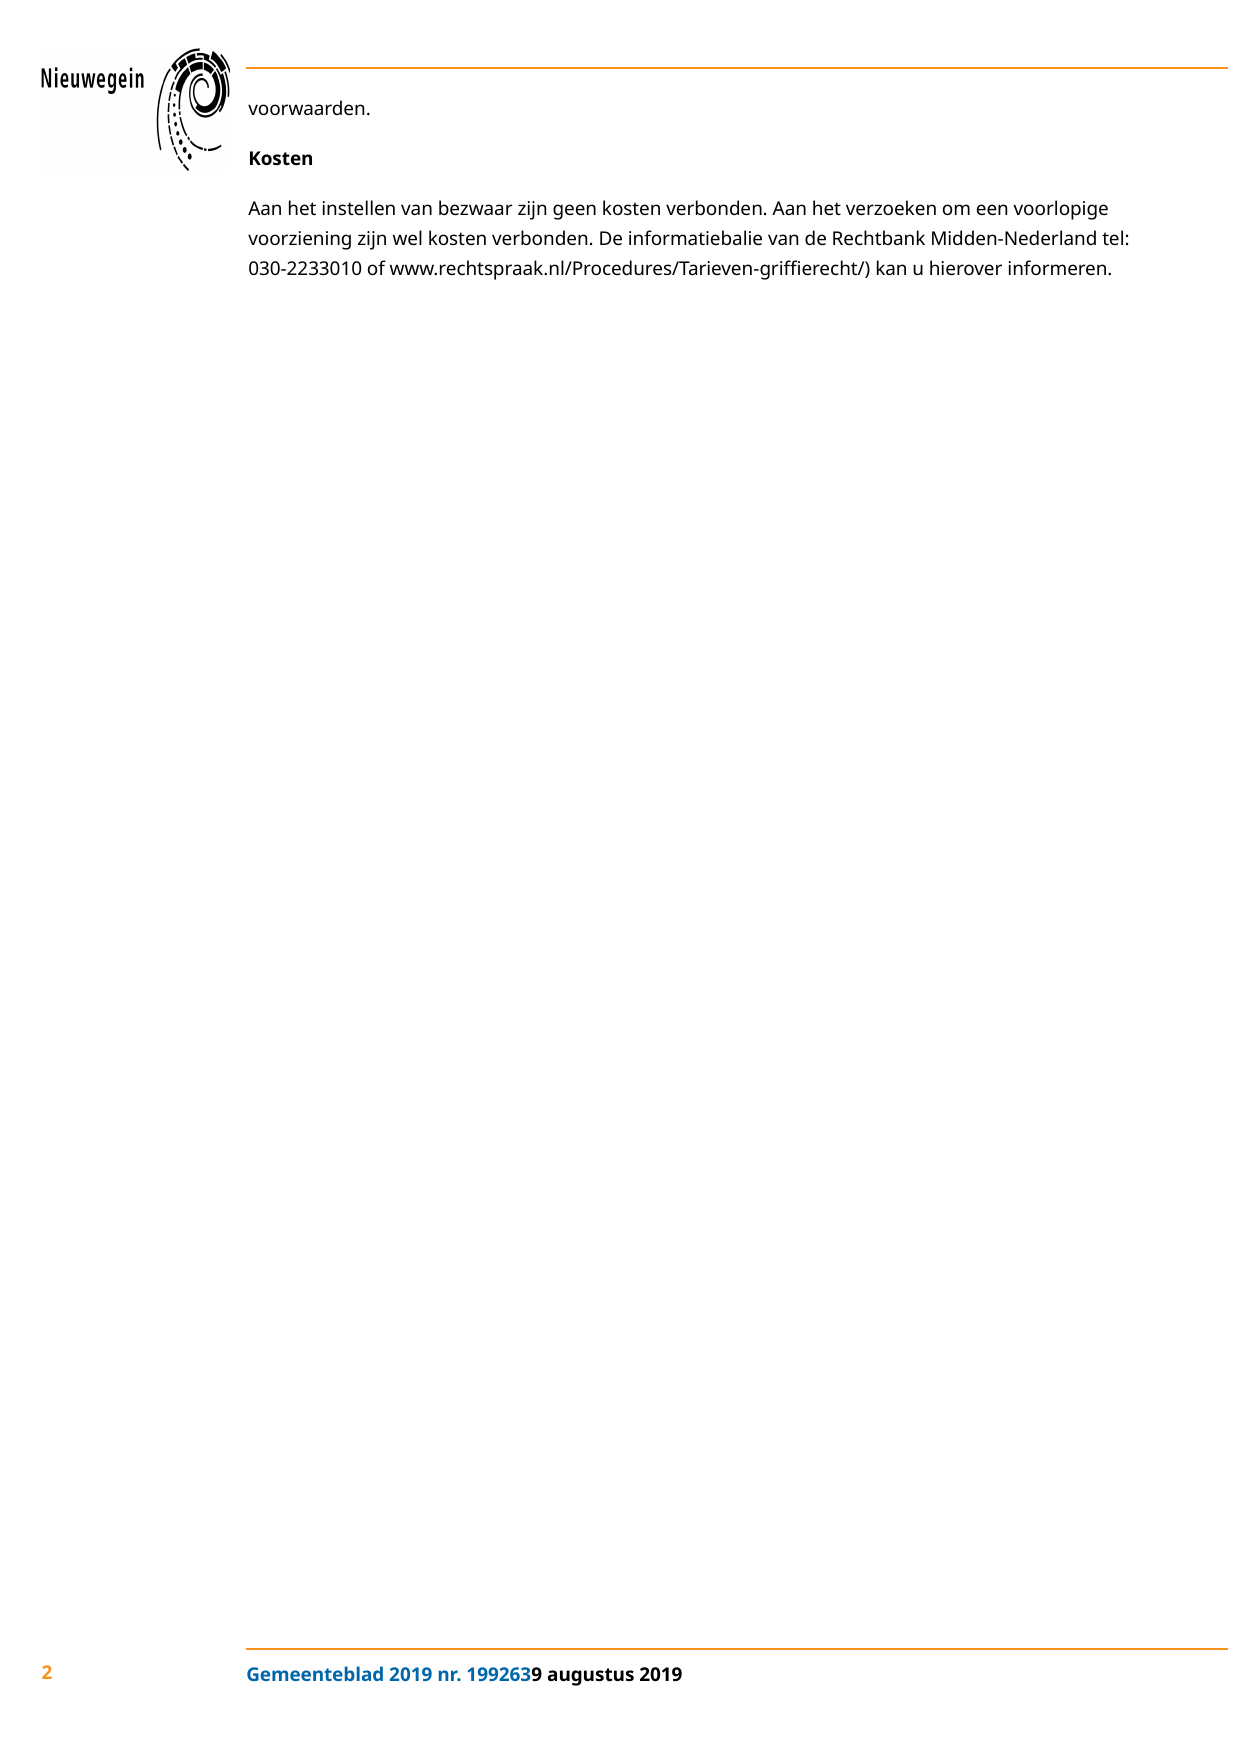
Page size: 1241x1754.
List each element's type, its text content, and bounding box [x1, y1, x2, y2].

picture [41, 47, 231, 172]
text Aan het instellen van bezwaar zijn geen kosten verbonden. Aan het verzoeken om een voorlopige voorziening zijn wel kosten verbonden. De informatiebalie van de Rechtbank Midden-Nederland tel: 030-2233010 of www.rechtspraak.nl/Procedures/Tarieven-griffierecht/) kan u hierover informeren. [248, 196, 1152, 281]
text Kosten [248, 145, 1152, 171]
text voorwaarden. [248, 95, 1152, 121]
